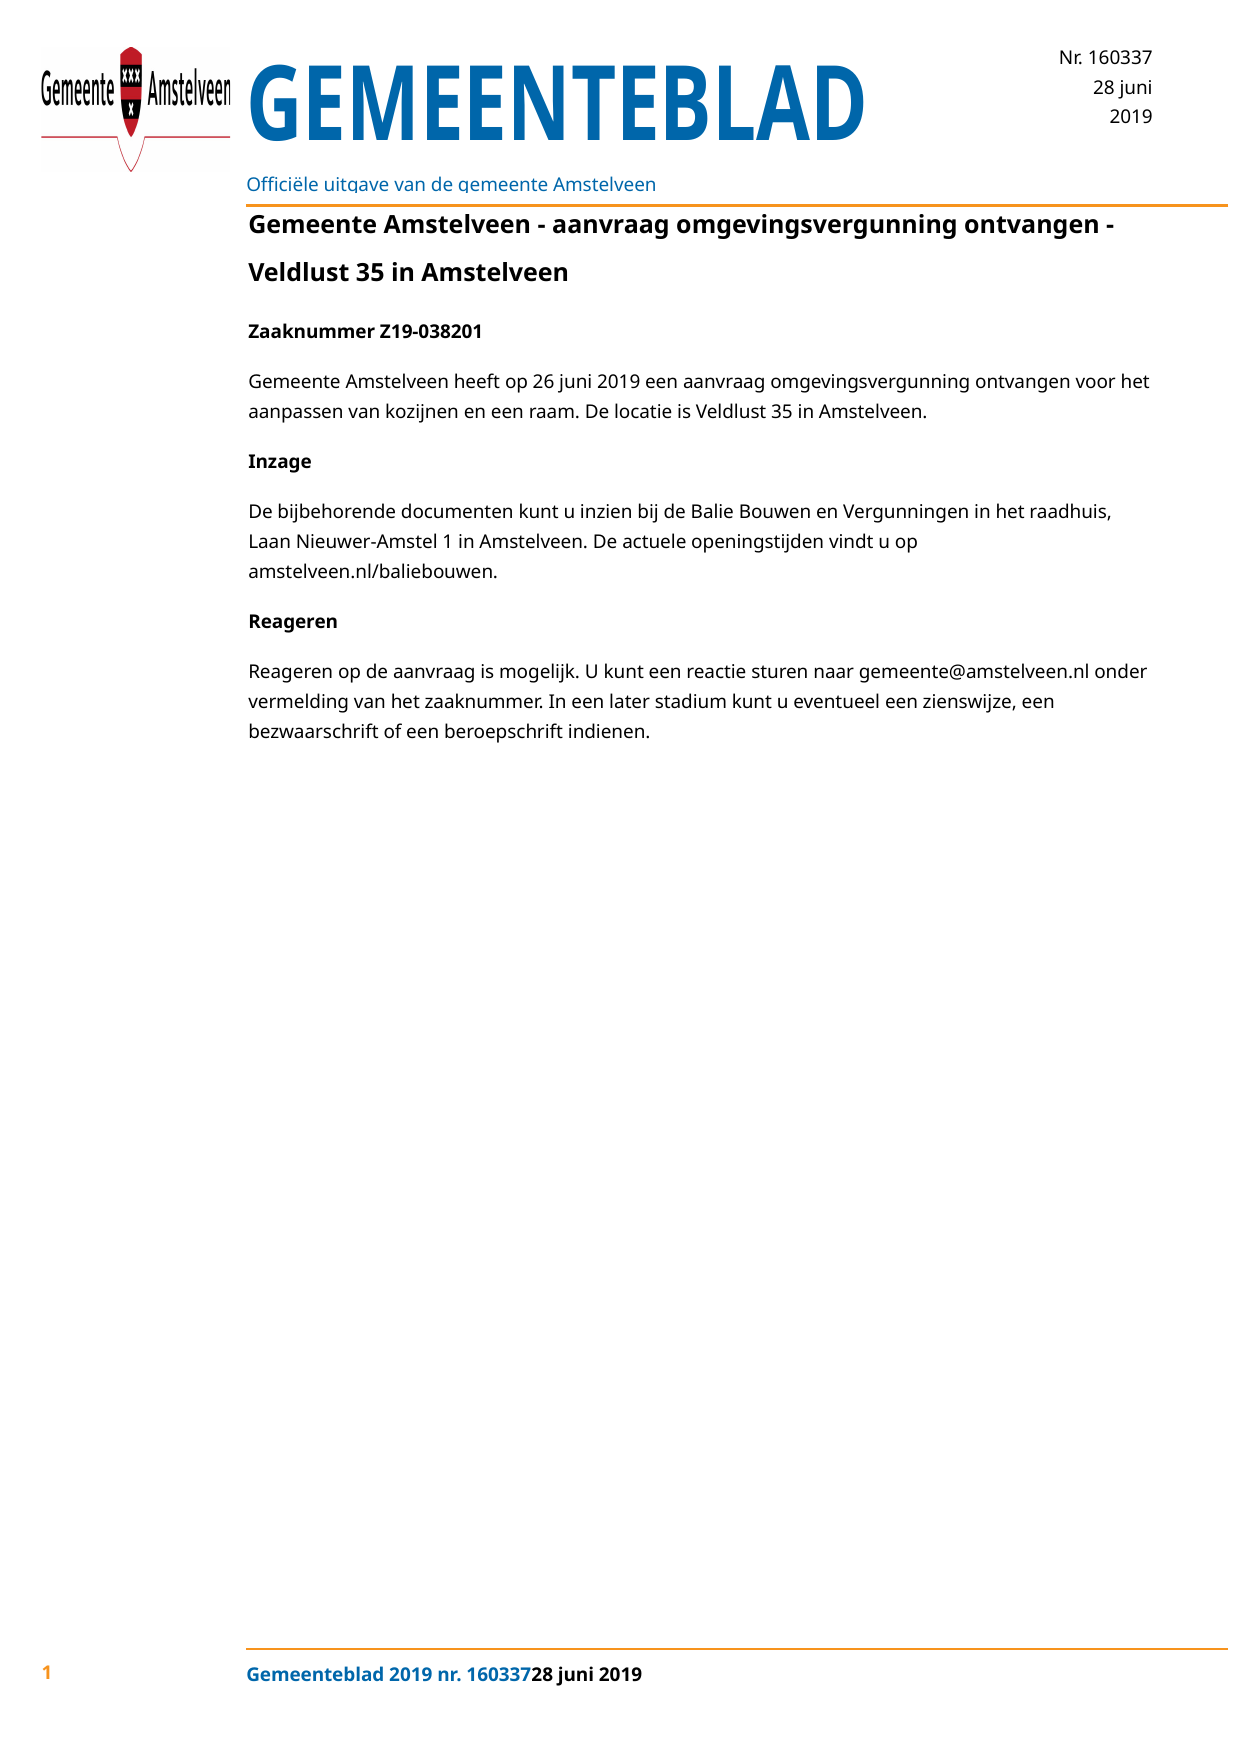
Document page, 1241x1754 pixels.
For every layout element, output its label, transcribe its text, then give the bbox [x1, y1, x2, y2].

text De bijbehorende documenten kunt u inzien bij de Balie Bouwen en Vergunningen in het raadhuis, Laan Nieuwer-Amstel 1 in Amstelveen. De actuele openingstijden vindt u op amstelveen.nl/baliebouwen. [248, 499, 1152, 584]
picture [41, 47, 231, 172]
text Gemeente Amstelveen heeft op 26 juni 2019 een aanvraag omgevingsvergunning ontvangen voor het aanpassen van kozijnen en een raam. De locatie is Veldlust 35 in Amstelveen. [248, 368, 1152, 424]
text Zaaknummer Z19-038201 [248, 318, 1152, 344]
text Reageren [248, 608, 1152, 634]
text Inzage [248, 448, 1152, 474]
text Reageren op de aanvraag is mogelijk. U kunt een reactie sturen naar gemeente@amstelveen.nl onder vermelding van het zaaknummer. In een later stadium kunt u eventueel een zienswijze, een bezwaarschrift of een beroepschrift indienen. [248, 659, 1152, 744]
text Gemeente Amstelveen - aanvraag omgevingsvergunning ontvangen - Veldlust 35 in Amstelveen [248, 207, 1152, 288]
